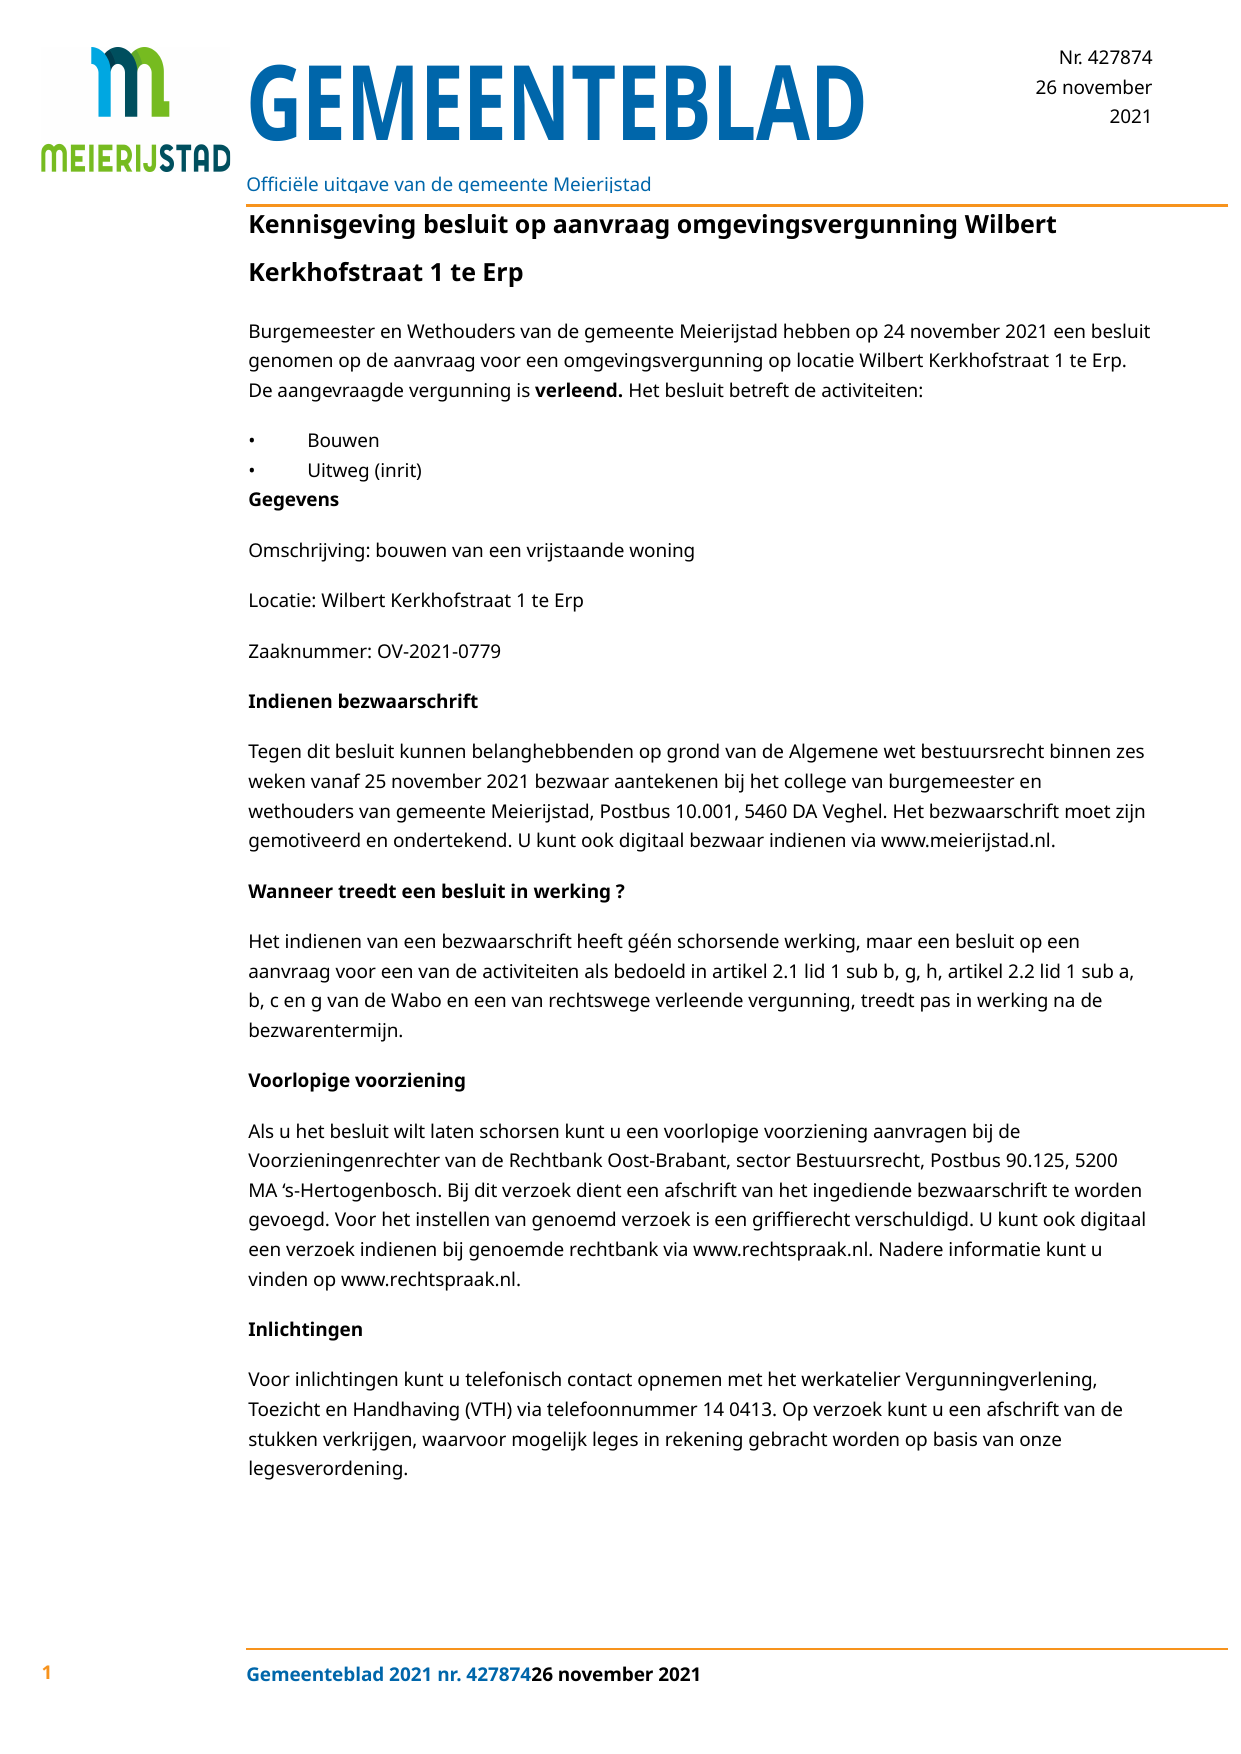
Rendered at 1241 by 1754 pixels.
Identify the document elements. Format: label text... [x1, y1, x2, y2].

text Voor inlichtingen kunt u telefonisch contact opnemen met het werkatelier Vergunningverlening, Toezicht en Handhaving (VTH) via telefoonnummer 14 0413. Op verzoek kunt u een afschrift van de stukken verkrijgen, waarvoor mogelijk leges in rekening gebracht worden op basis van onze legesverordening. [248, 1367, 1152, 1481]
text Burgemeester en Wethouders van de gemeente Meierijstad hebben op 24 november 2021 een besluit genomen op de aanvraag voor een omgevingsvergunning op locatie Wilbert Kerkhofstraat 1 te Erp. De aangevraagde vergunning is verleend. Het besluit betreft de activiteiten: [248, 318, 1152, 403]
text Wanneer treedt een besluit in werking ? [248, 878, 1152, 904]
picture [41, 47, 231, 172]
text Tegen dit besluit kunnen belanghebbenden op grond van de Algemene wet bestuursrecht binnen zes weken vanaf 25 november 2021 bezwaar aantekenen bij het college van burgemeester en wethouders van gemeente Meierijstad, Postbus 10.001, 5460 DA Veghel. Het bezwaarschrift moet zijn gemotiveerd en ondertekend. U kunt ook digitaal bezwaar indienen via www.meierijstad.nl. [248, 739, 1152, 853]
text Voorlopige voorziening [248, 1067, 1152, 1093]
text Locatie: Wilbert Kerkhofstraat 1 te Erp [248, 587, 1152, 613]
text Kennisgeving besluit op aanvraag omgevingsvergunning Wilbert Kerkhofstraat 1 te Erp [248, 207, 1152, 288]
text Omschrijving: bouwen van een vrijstaande woning [248, 537, 1152, 563]
text Gegevens [248, 487, 1152, 512]
text Als u het besluit wilt laten schorsen kunt u een voorlopige voorziening aanvragen bij de Voorzieningenrechter van de Rechtbank Oost-Brabant, sector Bestuursrecht, Postbus 90.125, 5200 MA ‘s-Hertogenbosch. Bij dit verzoek dient een afschrift van het ingediende bezwaarschrift te worden gevoegd. Voor het instellen van genoemd verzoek is een griffierecht verschuldigd. U kunt ook digitaal een verzoek indienen bij genoemde rechtbank via www.rechtspraak.nl. Nadere informatie kunt u vinden op www.rechtspraak.nl. [248, 1118, 1152, 1292]
text Indienen bezwaarschrift [248, 688, 1152, 714]
list Bouwen [248, 427, 1152, 453]
text Inlichtingen [248, 1316, 1152, 1342]
list Uitweg (inrit) [248, 457, 1152, 483]
text Het indienen van een bezwaarschrift heeft géén schorsende werking, maar een besluit op een aanvraag voor een van de activiteiten als bedoeld in artikel 2.1 lid 1 sub b, g, h, artikel 2.2 lid 1 sub a, b, c en g van de Wabo en een van rechtswege verleende vergunning, treedt pas in werking na de bezwarentermijn. [248, 928, 1152, 1043]
text Zaaknummer: OV-2021-0779 [248, 638, 1152, 664]
